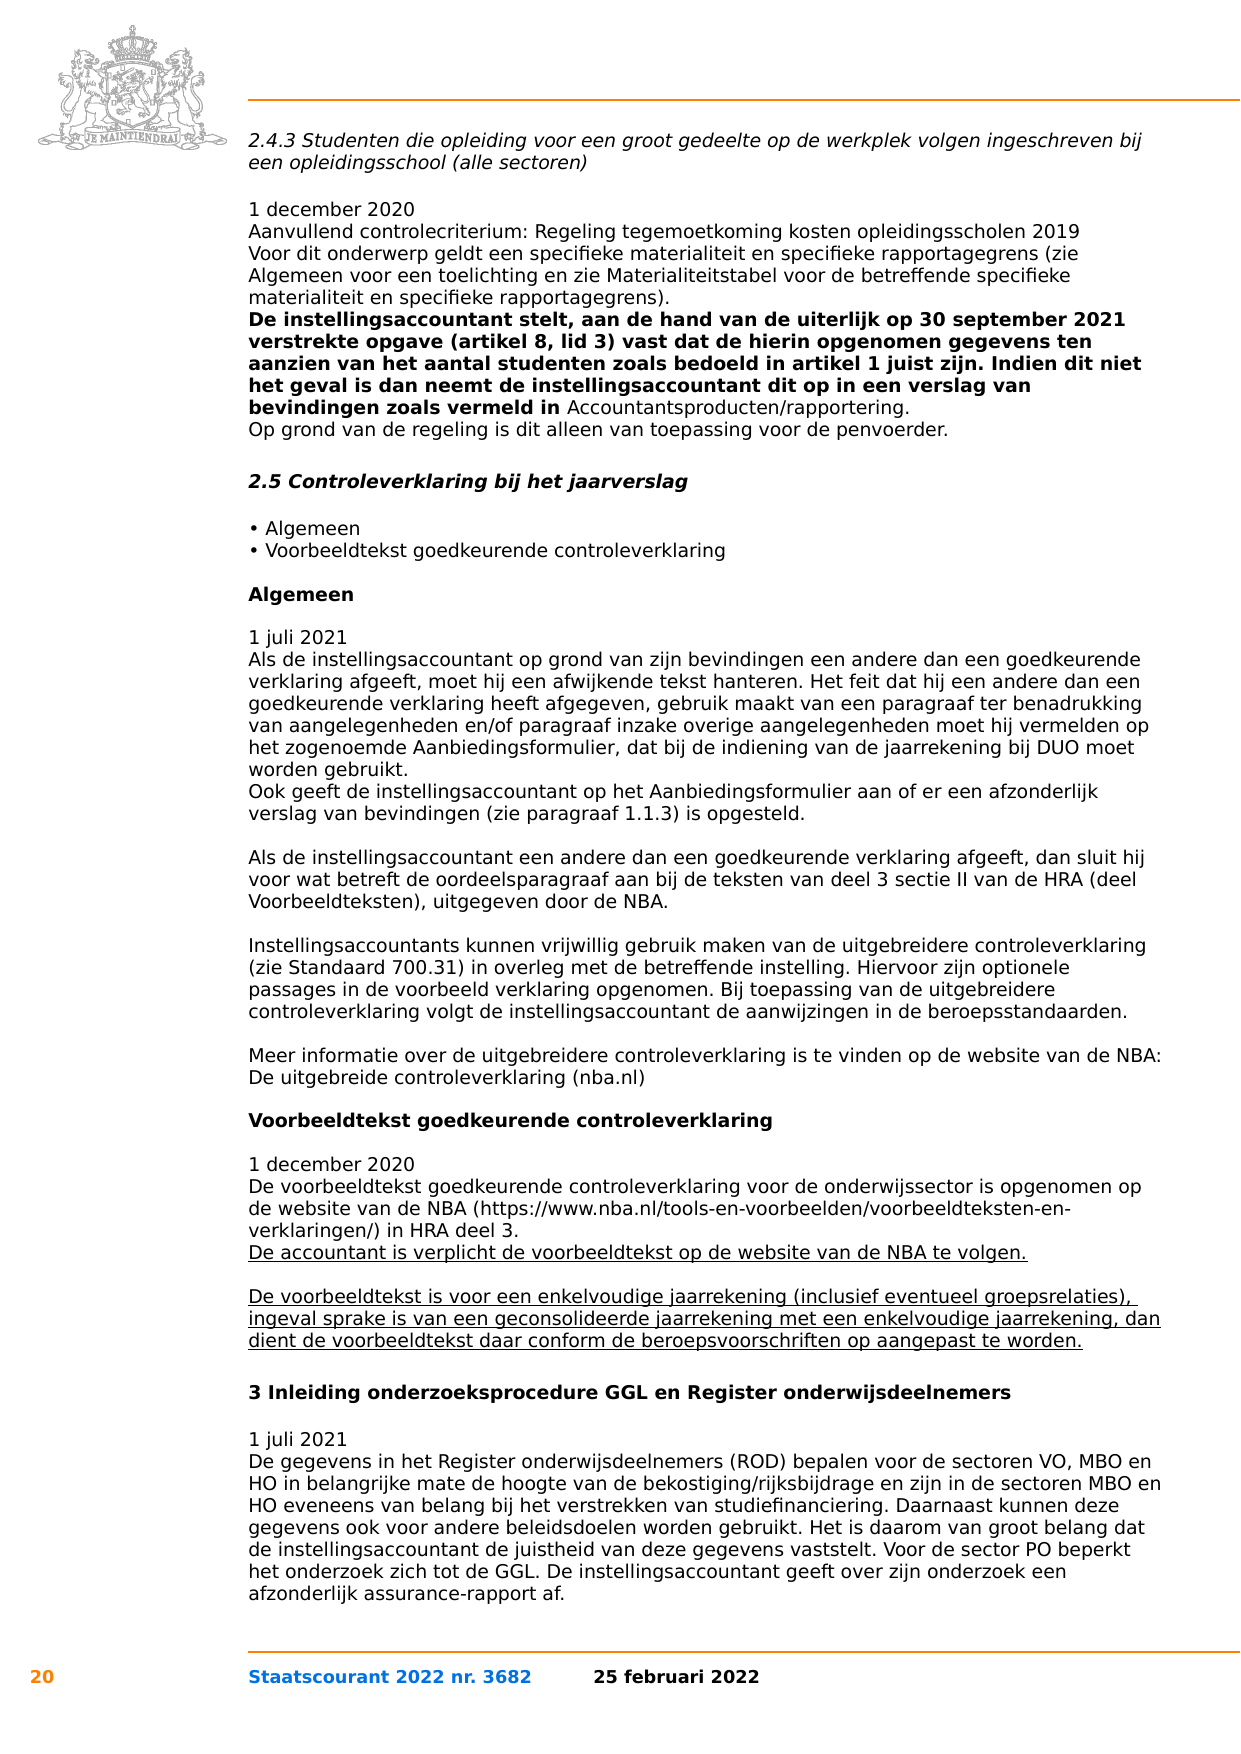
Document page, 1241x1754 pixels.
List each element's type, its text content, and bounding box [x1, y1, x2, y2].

text De voorbeeldtekst goedkeurende controleverklaring voor de onderwijssector is opgenomen op de website van de NBA (https://www.nba.nl/tools-en-voorbeelden/voorbeeldteksten-en-verklaringen/) in HRA deel 3. [248, 1176, 1163, 1242]
subtitle Voorbeeldtekst goedkeurende controleverklaring [248, 1110, 1163, 1132]
text Als de instellingsaccountant een andere dan een goedkeurende verklaring afgeeft, dan sluit hij voor wat betreft de oordeelsparagraaf aan bij de teksten van deel 3 sectie II van de HRA (deel Voorbeeldteksten), uitgegeven door de NBA. [248, 847, 1163, 913]
text • Voorbeeldtekst goedkeurende controleverklaring [248, 539, 1163, 562]
text 1 juli 2021 [248, 1429, 1163, 1451]
subtitle Algemeen [248, 583, 1163, 605]
text De instellingsaccountant stelt, aan de hand van de uiterlijk op 30 september 2021 verstrekte opgave (artikel 8, lid 3) vast dat de hierin opgenomen gegevens ten aanzien van het aantal studenten zoals bedoeld in artikel 1 juist zijn. Indien dit niet het geval is dan neemt de instellingsaccountant dit op in een verslag van bevindingen zoals vermeld in Accountantsproducten/rapportering. [248, 309, 1163, 419]
text • Algemeen [248, 518, 1163, 539]
text De voorbeeldtekst is voor een enkelvoudige jaarrekening (inclusief eventueel groepsrelaties), ingeval sprake is van een geconsolideerde jaarrekening met een enkelvoudige jaarrekening, dan dient de voorbeeldtekst daar conform de beroepsvoorschriften op aangepast te worden. [248, 1286, 1163, 1352]
subtitle 3 Inleiding onderzoeksprocedure GGL en Register onderwijsdeelnemers [248, 1382, 1163, 1404]
text 1 december 2020 [248, 199, 1163, 221]
text Op grond van de regeling is dit alleen van toepassing voor de penvoerder. [248, 419, 1163, 441]
picture [38, 25, 227, 150]
text 1 december 2020 [248, 1154, 1163, 1176]
text Voor dit onderwerp geldt een specifieke materialiteit en specifieke rapportagegrens (zie Algemeen voor een toelichting en zie Materialiteitstabel voor de betreffende specifieke materialiteit en specifieke rapportagegrens). [248, 243, 1163, 309]
text Instellingsaccountants kunnen vrijwillig gebruik maken van de uitgebreidere controleverklaring (zie Standaard 700.31) in overleg met de betreffende instelling. Hiervoor zijn optionele passages in de voorbeeld verklaring opgenomen. Bij toepassing van de uitgebreidere controleverklaring volgt de instellingsaccountant de aanwijzingen in de beroepsstandaarden. [248, 935, 1163, 1023]
text 1 juli 2021 [248, 627, 1163, 649]
subtitle 2.5 Controleverklaring bij het jaarverslag [248, 471, 1163, 493]
text Als de instellingsaccountant op grond van zijn bevindingen een andere dan een goedkeurende verklaring afgeeft, moet hij een afwijkende tekst hanteren. Het feit dat hij een andere dan een goedkeurende verklaring heeft afgegeven, gebruik maakt van een paragraaf ter benadrukking van aangelegenheden en/of paragraaf inzake overige aangelegenheden moet hij vermelden op het zogenoemde Aanbiedingsformulier, dat bij de indiening van de jaarrekening bij DUO moet worden gebruikt. [248, 649, 1163, 781]
text Ook geeft de instellingsaccountant op het Aanbiedingsformulier aan of er een afzonderlijk verslag van bevindingen (zie paragraaf 1.1.3) is opgesteld. [248, 781, 1163, 825]
text Aanvullend controlecriterium: Regeling tegemoetkoming kosten opleidingsscholen 2019 [248, 221, 1163, 243]
text De accountant is verplicht de voorbeeldtekst op de website van de NBA te volgen. [248, 1242, 1163, 1264]
subtitle 2.4.3 Studenten die opleiding voor een groot gedeelte op de werkplek volgen ingeschreven bij een opleidingsschool (alle sectoren) [248, 130, 1163, 174]
text Meer informatie over de uitgebreidere controleverklaring is te vinden op de website van de NBA: De uitgebreide controleverklaring (nba.nl) [248, 1044, 1163, 1088]
text De gegevens in het Register onderwijsdeelnemers (ROD) bepalen voor de sectoren VO, MBO en HO in belangrijke mate de hoogte van de bekostiging/rijksbijdrage en zijn in de sectoren MBO en HO eveneens van belang bij het verstrekken van studiefinanciering. Daarnaast kunnen deze gegevens ook voor andere beleidsdoelen worden gebruikt. Het is daarom van groot belang dat de instellingsaccountant de juistheid van deze gegevens vaststelt. Voor de sector PO beperkt het onderzoek zich tot de GGL. De instellingsaccountant geeft over zijn onderzoek een afzonderlijk assurance-rapport af. [248, 1451, 1163, 1605]
